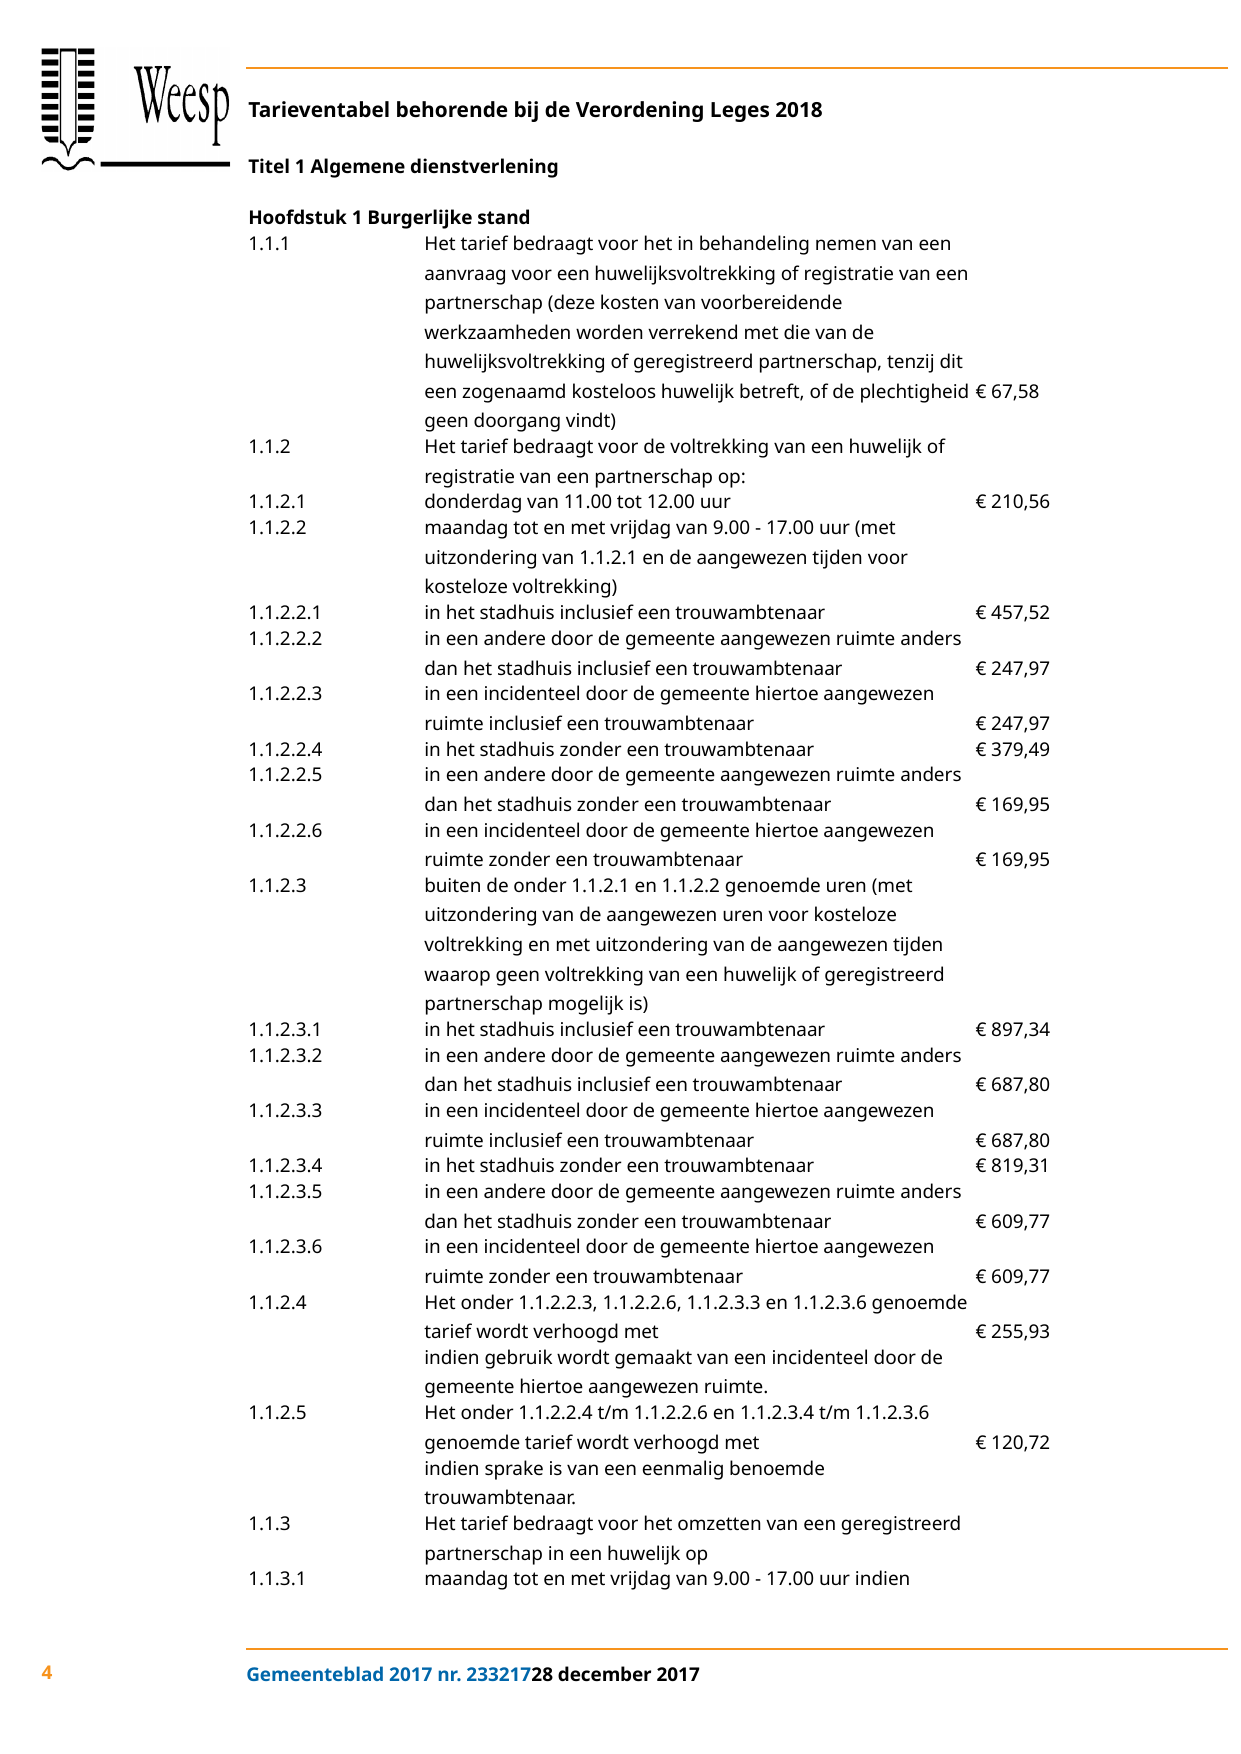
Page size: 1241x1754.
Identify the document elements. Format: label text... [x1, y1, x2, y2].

table_cell € 819,31 [975, 1153, 1152, 1178]
table_cell 1.1.2.3.4 [248, 1153, 424, 1178]
text Tarieventabel behorende bij de Verordening Leges 2018 [248, 95, 1152, 123]
table_cell buiten de onder 1.1.2.1 en 1.1.2.2 genoemde uren (met uitzondering van de aangewezen uren voor kosteloze voltrekking en met uitzondering van de aangewezen tijden waarop geen voltrekking van een huwelijk of geregistreerd partnerschap mogelijk is) [424, 872, 975, 1016]
table_cell Het tarief bedraagt voor het in behandeling nemen van een aanvraag voor een huwelijksvoltrekking of registratie van een partnerschap (deze kosten van voorbereidende werkzaamheden worden verrekend met die van de huwelijksvoltrekking of geregistreerd partnerschap, tenzij dit een zogenaamd kosteloos huwelijk betreft, of de plechtigheid geen doorgang vindt) [424, 230, 975, 433]
table_cell in het stadhuis zonder een trouwambtenaar [424, 736, 975, 761]
table_cell 1.1.2.3.5 [248, 1178, 424, 1233]
table_cell 1.1.2.3.3 [248, 1097, 424, 1152]
table_cell € 169,95 [975, 761, 1152, 817]
table_cell [975, 515, 1152, 599]
table_cell 1.1.2.3.2 [248, 1042, 424, 1097]
table_cell in het stadhuis inclusief een trouwambtenaar [424, 1016, 975, 1042]
table_cell 1.1.2.3 [248, 872, 424, 1016]
table_cell 1.1.3.1 [248, 1565, 424, 1591]
table_cell [975, 1455, 1152, 1510]
table_cell in het stadhuis inclusief een trouwambtenaar [424, 599, 975, 625]
table_cell Het tarief bedraagt voor de voltrekking van een huwelijk of registratie van een partnerschap op: [424, 434, 975, 489]
table_cell 1.1.2.5 [248, 1400, 424, 1455]
table_cell € 247,97 [975, 680, 1152, 736]
table_cell in het stadhuis zonder een trouwambtenaar [424, 1153, 975, 1178]
table_cell Hoofdstuk 1 Burgerlijke stand [248, 205, 975, 230]
table_cell € 120,72 [975, 1400, 1152, 1455]
table_cell in een incidenteel door de gemeente hiertoe aangewezen ruimte zonder een trouwambtenaar [424, 817, 975, 872]
table_cell [975, 434, 1152, 489]
table_cell € 169,95 [975, 817, 1152, 872]
table_cell 1.1.2.2.3 [248, 680, 424, 736]
table_header Titel 1 Algemene dienstverlening [248, 153, 975, 179]
table_cell 1.1.2.2.1 [248, 599, 424, 625]
table_cell in een incidenteel door de gemeente hiertoe aangewezen ruimte inclusief een trouwambtenaar [424, 680, 975, 736]
table_cell 1.1.2.2.6 [248, 817, 424, 872]
table_cell 1.1.2.2.2 [248, 625, 424, 680]
table_cell indien sprake is van een eenmalig benoemde trouwambtenaar. [424, 1455, 975, 1510]
table_cell 1.1.2.4 [248, 1289, 424, 1344]
table_cell in een andere door de gemeente aangewezen ruimte anders dan het stadhuis zonder een trouwambtenaar [424, 1178, 975, 1233]
table_cell [975, 179, 1152, 204]
table_cell € 687,80 [975, 1042, 1152, 1097]
table_cell in een incidenteel door de gemeente hiertoe aangewezen ruimte inclusief een trouwambtenaar [424, 1097, 975, 1152]
table_cell 1.1.2.3.1 [248, 1016, 424, 1042]
table_cell [248, 1344, 424, 1399]
table_cell [975, 1565, 1152, 1591]
table_cell in een andere door de gemeente aangewezen ruimte anders dan het stadhuis zonder een trouwambtenaar [424, 761, 975, 817]
table_cell 1.1.2.2.5 [248, 761, 424, 817]
table_header [975, 153, 1152, 179]
table_cell [248, 1455, 424, 1510]
table_cell 1.1.1 [248, 230, 424, 433]
table_cell € 897,34 [975, 1016, 1152, 1042]
table_cell donderdag van 11.00 tot 12.00 uur [424, 489, 975, 514]
table_cell [975, 1510, 1152, 1565]
table_cell in een andere door de gemeente aangewezen ruimte anders dan het stadhuis inclusief een trouwambtenaar [424, 625, 975, 680]
table_cell € 457,52 [975, 599, 1152, 625]
table_cell 1.1.2.3.6 [248, 1234, 424, 1289]
table_cell 1.1.2.2.4 [248, 736, 424, 761]
table_cell 1.1.3 [248, 1510, 424, 1565]
table_cell maandag tot en met vrijdag van 9.00 - 17.00 uur (met uitzondering van 1.1.2.1 en de aangewezen tijden voor kosteloze voltrekking) [424, 515, 975, 599]
table_cell [975, 1344, 1152, 1399]
table_cell € 609,77 [975, 1178, 1152, 1233]
table_cell € 379,49 [975, 736, 1152, 761]
table_cell maandag tot en met vrijdag van 9.00 - 17.00 uur indien [424, 1565, 975, 1591]
table_cell Het onder 1.1.2.2.3, 1.1.2.2.6, 1.1.2.3.3 en 1.1.2.3.6 genoemde tarief wordt verhoogd met [424, 1289, 975, 1344]
table_cell € 609,77 [975, 1234, 1152, 1289]
table_cell Het tarief bedraagt voor het omzetten van een geregistreerd partnerschap in een huwelijk op [424, 1510, 975, 1565]
table_cell € 255,93 [975, 1289, 1152, 1344]
table_cell 1.1.2.2 [248, 515, 424, 599]
table_cell in een andere door de gemeente aangewezen ruimte anders dan het stadhuis inclusief een trouwambtenaar [424, 1042, 975, 1097]
table_cell € 247,97 [975, 625, 1152, 680]
picture [41, 47, 231, 172]
table_cell 1.1.2.1 [248, 489, 424, 514]
table_cell [975, 872, 1152, 1016]
table_cell in een incidenteel door de gemeente hiertoe aangewezen ruimte zonder een trouwambtenaar [424, 1234, 975, 1289]
table_cell indien gebruik wordt gemaakt van een incidenteel door de gemeente hiertoe aangewezen ruimte. [424, 1344, 975, 1399]
table_cell [975, 205, 1152, 230]
table_cell € 67,58 [975, 230, 1152, 433]
table_cell € 210,56 [975, 489, 1152, 514]
table_cell Het onder 1.1.2.2.4 t/m 1.1.2.2.6 en 1.1.2.3.4 t/m 1.1.2.3.6 genoemde tarief wordt verhoogd met [424, 1400, 975, 1455]
table_cell [248, 179, 975, 204]
table_cell € 687,80 [975, 1097, 1152, 1152]
table_cell 1.1.2 [248, 434, 424, 489]
